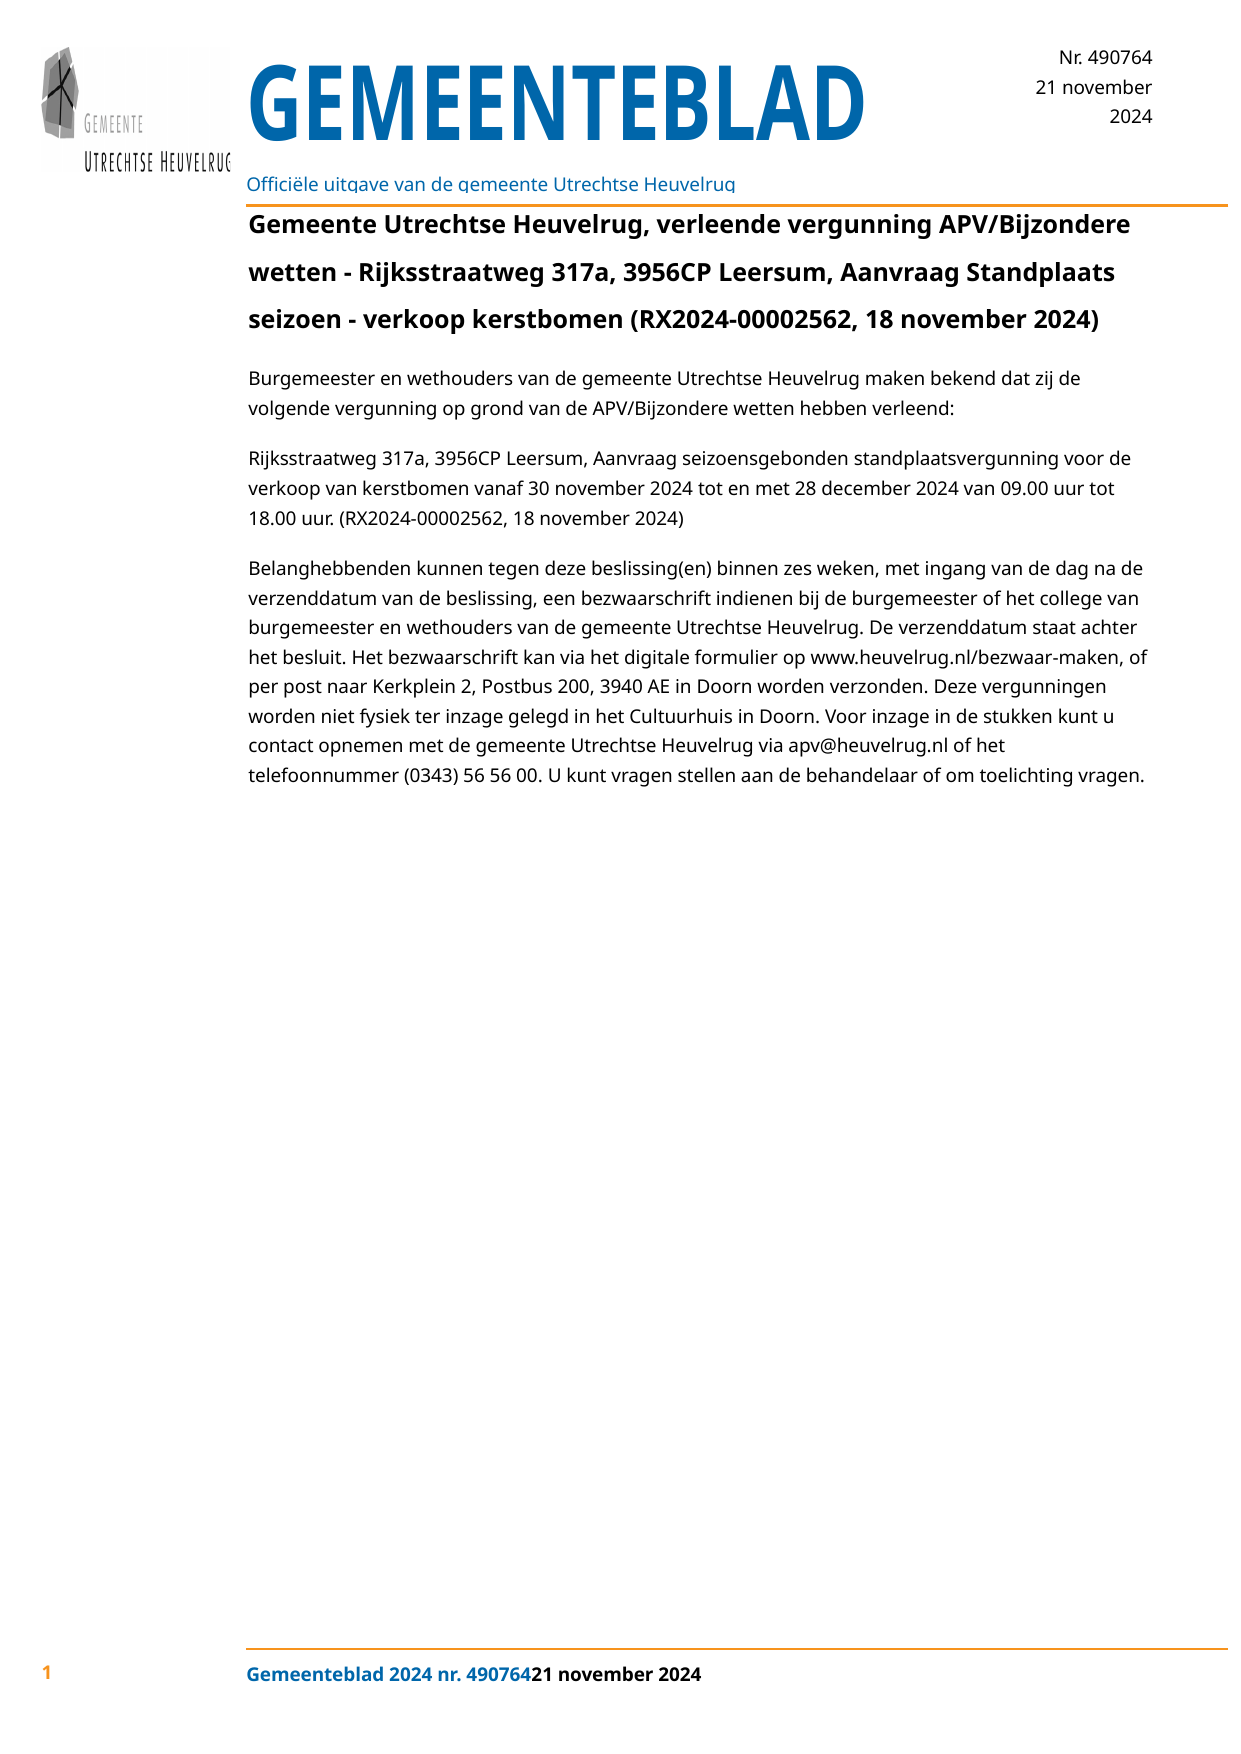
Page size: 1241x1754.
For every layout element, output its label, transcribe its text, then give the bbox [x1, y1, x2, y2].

text Belanghebbenden kunnen tegen deze beslissing(en) binnen zes weken, met ingang van de dag na de verzenddatum van de beslissing, een bezwaarschrift indienen bij de burgemeester of het college van burgemeester en wethouders van de gemeente Utrechtse Heuvelrug. De verzenddatum staat achter het besluit. Het bezwaarschrift kan via het digitale formulier op www.heuvelrug.nl/bezwaar-maken, of per post naar Kerkplein 2, Postbus 200, 3940 AE in Doorn worden verzonden. Deze vergunningen worden niet fysiek ter inzage gelegd in het Cultuurhuis in Doorn. Voor inzage in de stukken kunt u contact opnemen met de gemeente Utrechtse Heuvelrug via apv@heuvelrug.nl of het telefoonnummer (0343) 56 56 00. U kunt vragen stellen aan de behandelaar of om toelichting vragen. [248, 555, 1152, 788]
picture [41, 47, 231, 172]
text Gemeente Utrechtse Heuvelrug, verleende vergunning APV/Bijzondere wetten - Rijksstraatweg 317a, 3956CP Leersum, Aanvraag Standplaats seizoen - verkoop kerstbomen (RX2024-00002562, 18 november 2024) [248, 207, 1152, 336]
text Rijksstraatweg 317a, 3956CP Leersum, Aanvraag seizoensgebonden standplaatsvergunning voor de verkoop van kerstbomen vanaf 30 november 2024 tot en met 28 december 2024 van 09.00 uur tot 18.00 uur. (RX2024-00002562, 18 november 2024) [248, 446, 1152, 530]
text Burgemeester en wethouders van de gemeente Utrechtse Heuvelrug maken bekend dat zij de volgende vergunning op grond van de APV/Bijzondere wetten hebben verleend: [248, 366, 1152, 421]
